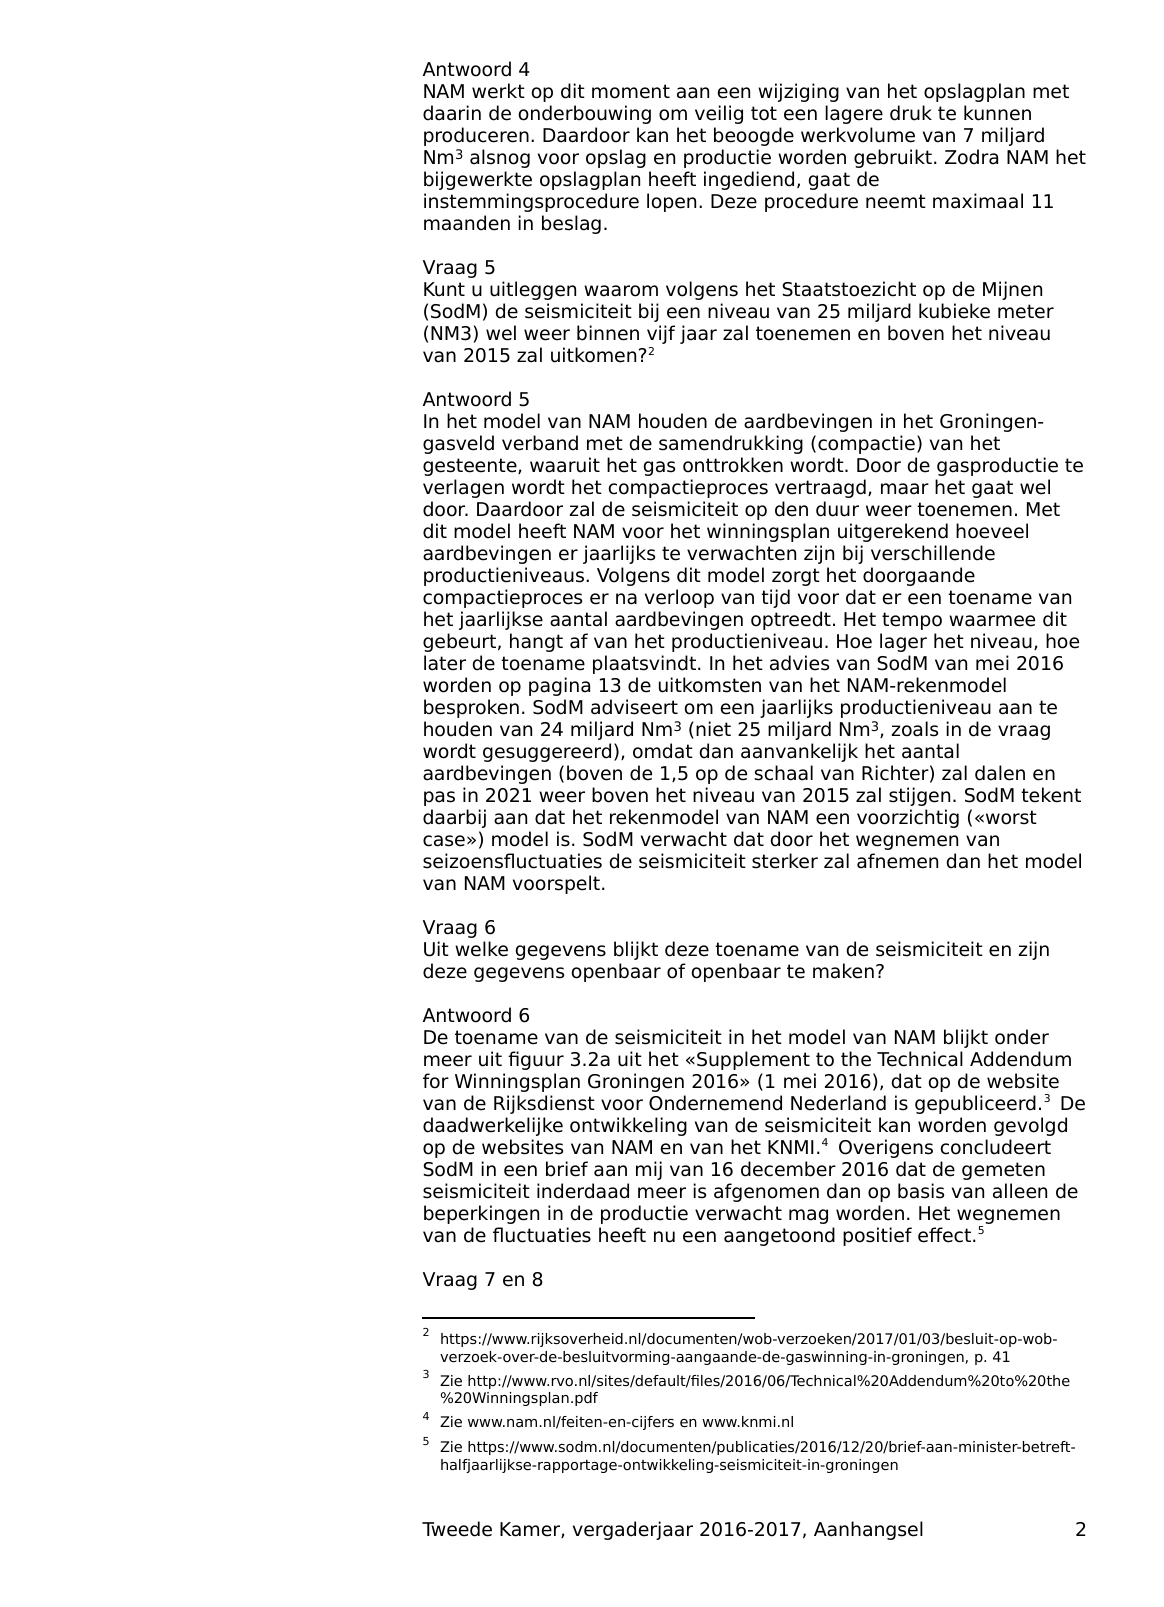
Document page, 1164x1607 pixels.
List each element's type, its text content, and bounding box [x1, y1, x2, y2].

text Antwoord 6 [422, 1005, 1087, 1027]
text Zie www.nam.nl/feiten-en-cijfers en www.knmi.nl [422, 1410, 1087, 1432]
text Vraag 6 [422, 917, 1087, 939]
text Zie http://www.rvo.nl/sites/default/files/2016/06/Technical%20Addendum%20to%20the%20Winningsplan.pdf [422, 1368, 1087, 1407]
text Kunt u uitleggen waarom volgens het Staatstoezicht op de Mijnen (SodM) de seismiciteit bij een niveau van 25 miljard kubieke meter (NM3) wel weer binnen vijf jaar zal toenemen en boven het niveau van 2015 zal uitkomen? [422, 279, 1087, 367]
text Vraag 7 en 8 [422, 1269, 1087, 1291]
text Zie https://www.sodm.nl/documenten/publicaties/2016/12/20/brief-aan-minister-betreft-halfjaarlijkse-rapportage-ontwikkeling-seismiciteit-in-groningen [422, 1435, 1087, 1474]
text NAM werkt op dit moment aan een wijziging van het opslagplan met daarin de onderbouwing om veilig tot een lagere druk te kunnen produceren. Daardoor kan het beoogde werkvolume van 7 miljard Nm3 alsnog voor opslag en productie worden gebruikt. Zodra NAM het bijgewerkte opslagplan heeft ingediend, gaat de instemmingsprocedure lopen. Deze procedure neemt maximaal 11 maanden in beslag. [422, 81, 1087, 235]
text Antwoord 5 [422, 389, 1087, 411]
text De toename van de seismiciteit in het model van NAM blijkt onder meer uit figuur 3.2a uit het «Supplement to the Technical Addendum for Winningsplan Groningen 2016» (1 mei 2016), dat op de website van de Rijksdienst voor Ondernemend Nederland is gepubliceerd. De daadwerkelijke ontwikkeling van de seismiciteit kan worden gevolgd op de websites van NAM en van het KNMI. Overigens concludeert SodM in een brief aan mij van 16 december 2016 dat de gemeten seismiciteit inderdaad meer is afgenomen dan op basis van alleen de beperkingen in de productie verwacht mag worden. Het wegnemen van de fluctuaties heeft nu een aangetoond positief effect. [422, 1027, 1087, 1247]
text Vraag 5 [422, 257, 1087, 279]
text Uit welke gegevens blijkt deze toename van de seismiciteit en zijn deze gegevens openbaar of openbaar te maken? [422, 939, 1087, 983]
text In het model van NAM houden de aardbevingen in het Groningen-gasveld verband met de samendrukking (compactie) van het gesteente, waaruit het gas onttrokken wordt. Door de gasproductie te verlagen wordt het compactieproces vertraagd, maar het gaat wel door. Daardoor zal de seismiciteit op den duur weer toenemen. Met dit model heeft NAM voor het winningsplan uitgerekend hoeveel aardbevingen er jaarlijks te verwachten zijn bij verschillende productieniveaus. Volgens dit model zorgt het doorgaande compactieproces er na verloop van tijd voor dat er een toename van het jaarlijkse aantal aardbevingen optreedt. Het tempo waarmee dit gebeurt, hangt af van het productieniveau. Hoe lager het niveau, hoe later de toename plaatsvindt. In het advies van SodM van mei 2016 worden op pagina 13 de uitkomsten van het NAM-rekenmodel besproken. SodM adviseert om een jaarlijks productieniveau aan te houden van 24 miljard Nm3 (niet 25 miljard Nm3, zoals in de vraag wordt gesuggereerd), omdat dan aanvankelijk het aantal aardbevingen (boven de 1,5 op de schaal van Richter) zal dalen en pas in 2021 weer boven het niveau van 2015 zal stijgen. SodM tekent daarbij aan dat het rekenmodel van NAM een voorzichtig («worst case») model is. SodM verwacht dat door het wegnemen van seizoensfluctuaties de seismiciteit sterker zal afnemen dan het model van NAM voorspelt. [422, 411, 1087, 895]
text https://www.rijksoverheid.nl/documenten/wob-verzoeken/2017/01/03/besluit-op-wob-verzoek-over-de-besluitvorming-aangaande-de-gaswinning-in-groningen, p. 41 [422, 1327, 1087, 1366]
text Antwoord 4 [422, 59, 1087, 81]
